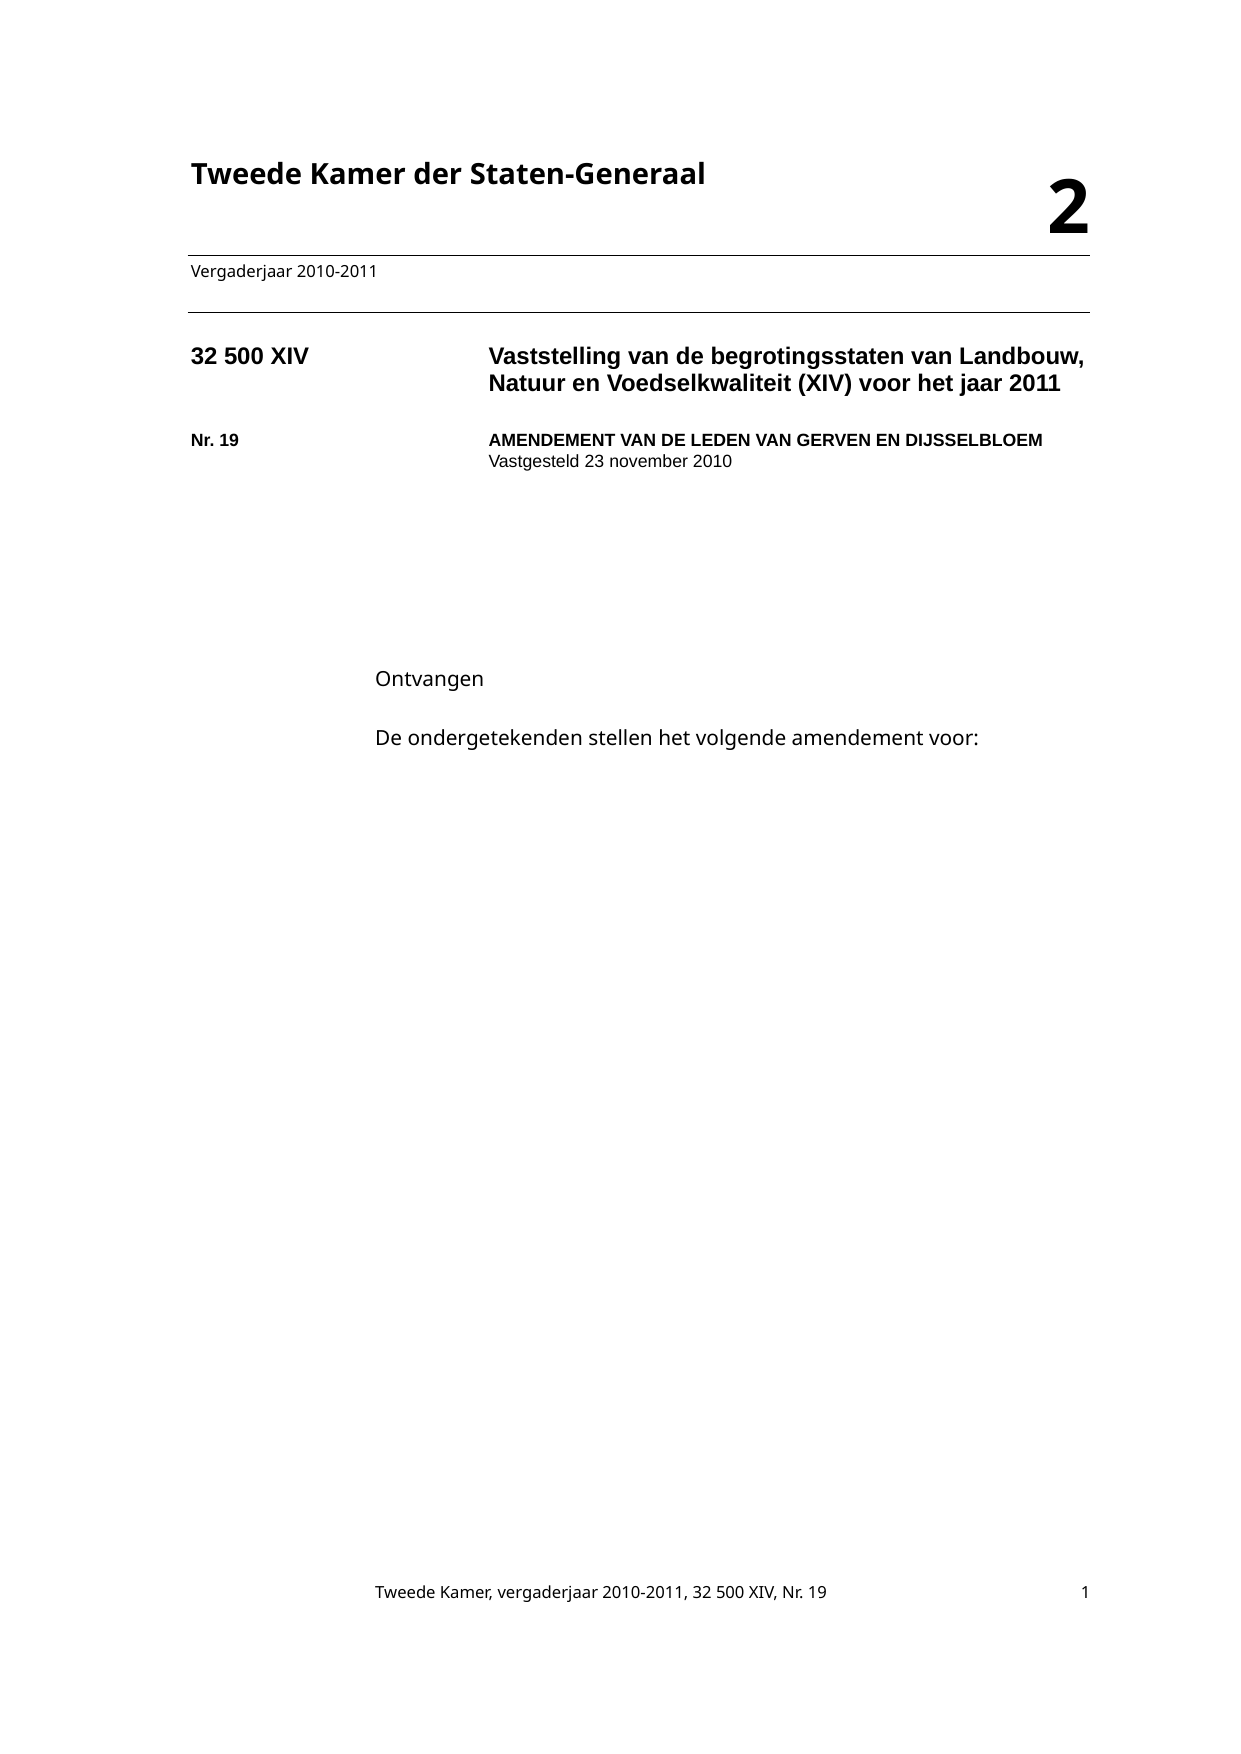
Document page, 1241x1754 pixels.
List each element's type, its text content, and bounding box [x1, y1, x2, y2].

table_cell Vergaderjaar 2010-2011 [188, 256, 485, 312]
table_cell Vaststelling van de begrotingsstaten van Landbouw, Natuur en Voedselkwaliteit (XIV) voor het jaar 2011 [485, 339, 1090, 427]
table_header 2 [910, 150, 1090, 255]
table_cell 32 500 XIV [188, 339, 485, 427]
table_cell [188, 313, 485, 339]
table_cell Nr. 19 [188, 427, 485, 546]
text Ontvangen [375, 664, 1090, 693]
table_cell [485, 256, 1090, 312]
table_cell AMENDEMENT VAN DE LEDEN VAN GERVEN EN DIJSSELBLOEM Vastgesteld 23 november 2010 [485, 427, 1090, 546]
text De ondergetekenden stellen het volgende amendement voor: [375, 723, 1090, 751]
table_cell [485, 313, 1090, 339]
table_header Tweede Kamer der Staten-Generaal [188, 150, 909, 255]
